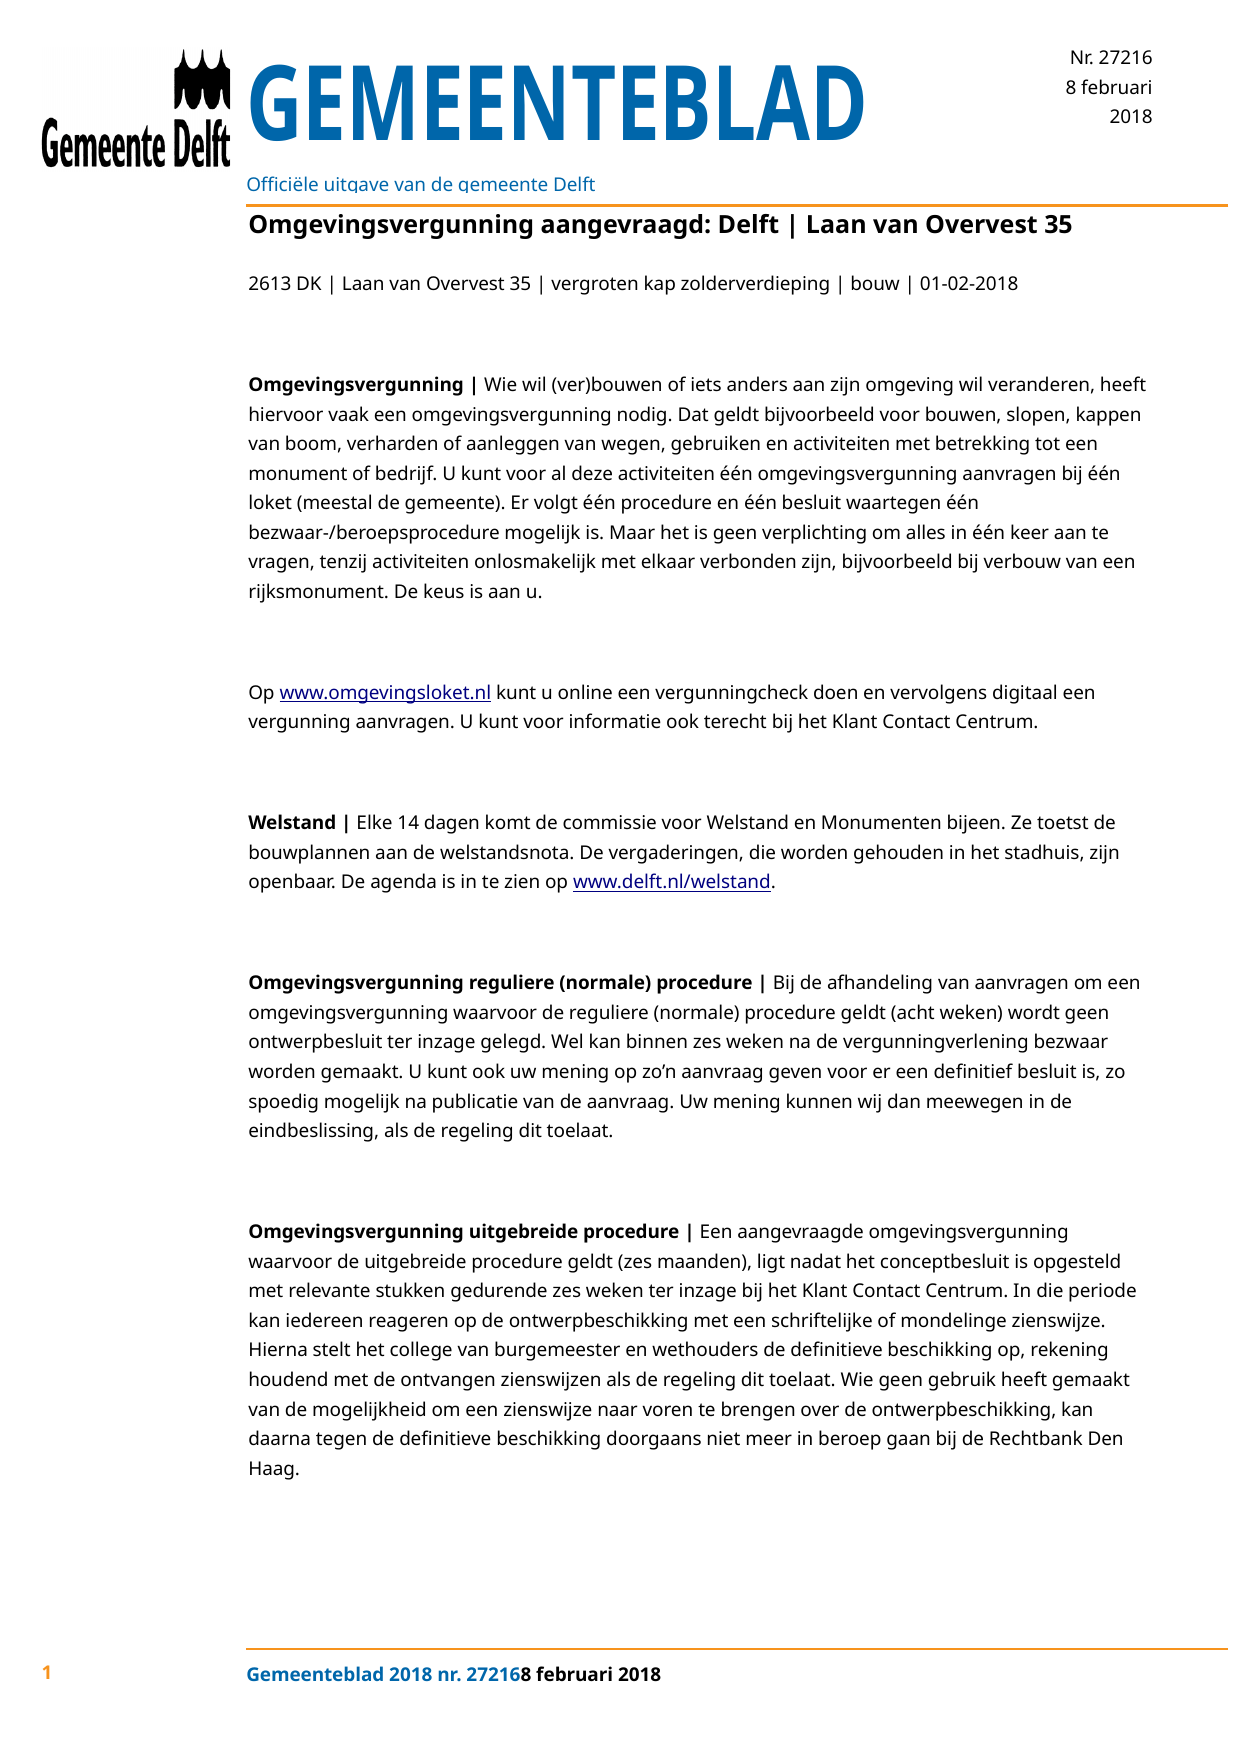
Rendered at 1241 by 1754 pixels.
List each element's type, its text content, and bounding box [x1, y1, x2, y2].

text Omgevingsvergunning aangevraagd: Delft | Laan van Overvest 35 [248, 207, 1152, 241]
text Omgevingsvergunning uitgebreide procedure | Een aangevraagde omgevingsvergunning waarvoor de uitgebreide procedure geldt (zes maanden), ligt nadat het conceptbesluit is opgesteld met relevante stukken gedurende zes weken ter inzage bij het Klant Contact Centrum. In die periode kan iedereen reageren op de ontwerpbeschikking met een schriftelijke of mondelinge zienswijze. Hierna stelt het college van burgemeester en wethouders de definitieve beschikking op, rekening houdend met de ontvangen zienswijzen als de regeling dit toelaat. Wie geen gebruik heeft gemaakt van de mogelijkheid om een zienswijze naar voren te brengen over de ontwerpbeschikking, kan daarna tegen de definitieve beschikking doorgaans niet meer in beroep gaan bij de Rechtbank Den Haag. [248, 1218, 1152, 1481]
text Omgevingsvergunning reguliere (normale) procedure | Bij de afhandeling van aanvragen om een omgevingsvergunning waarvoor de reguliere (normale) procedure geldt (acht weken) wordt geen ontwerpbesluit ter inzage gelegd. Wel kan binnen zes weken na de vergunningverlening bezwaar worden gemaakt. U kunt ook uw mening op zo’n aanvraag geven voor er een definitief besluit is, zo spoedig mogelijk na publicatie van de aanvraag. Uw mening kunnen wij dan meewegen in de eindbeslissing, als de regeling dit toelaat. [248, 969, 1152, 1143]
picture [41, 47, 231, 172]
text Op www.omgevingsloket.nl kunt u online een vergunningcheck doen en vervolgens digitaal een vergunning aanvragen. U kunt voor informatie ook terecht bij het Klant Contact Centrum. [248, 679, 1152, 734]
text 2613 DK | Laan van Overvest 35 | vergroten kap zolderverdieping | bouw | 01-02-2018 [248, 270, 1152, 296]
text Omgevingsvergunning | Wie wil (ver)bouwen of iets anders aan zijn omgeving wil veranderen, heeft hiervoor vaak een omgevingsvergunning nodig. Dat geldt bijvoorbeeld voor bouwen, slopen, kappen van boom, verharden of aanleggen van wegen, gebruiken en activiteiten met betrekking tot een monument of bedrijf. U kunt voor al deze activiteiten één omgevingsvergunning aanvragen bij één loket (meestal de gemeente). Er volgt één procedure en één besluit waartegen één bezwaar-/beroepsprocedure mogelijk is. Maar het is geen verplichting om alles in één keer aan te vragen, tenzij activiteiten onlosmakelijk met elkaar verbonden zijn, bijvoorbeeld bij verbouw van een rijksmonument. De keus is aan u. [248, 371, 1152, 604]
text Welstand | Elke 14 dagen komt de commissie voor Welstand en Monumenten bijeen. Ze toetst de bouwplannen aan de welstandsnota. De vergaderingen, die worden gehouden in het stadhuis, zijn openbaar. De agenda is in te zien op www.delft.nl/welstand. [248, 809, 1152, 894]
